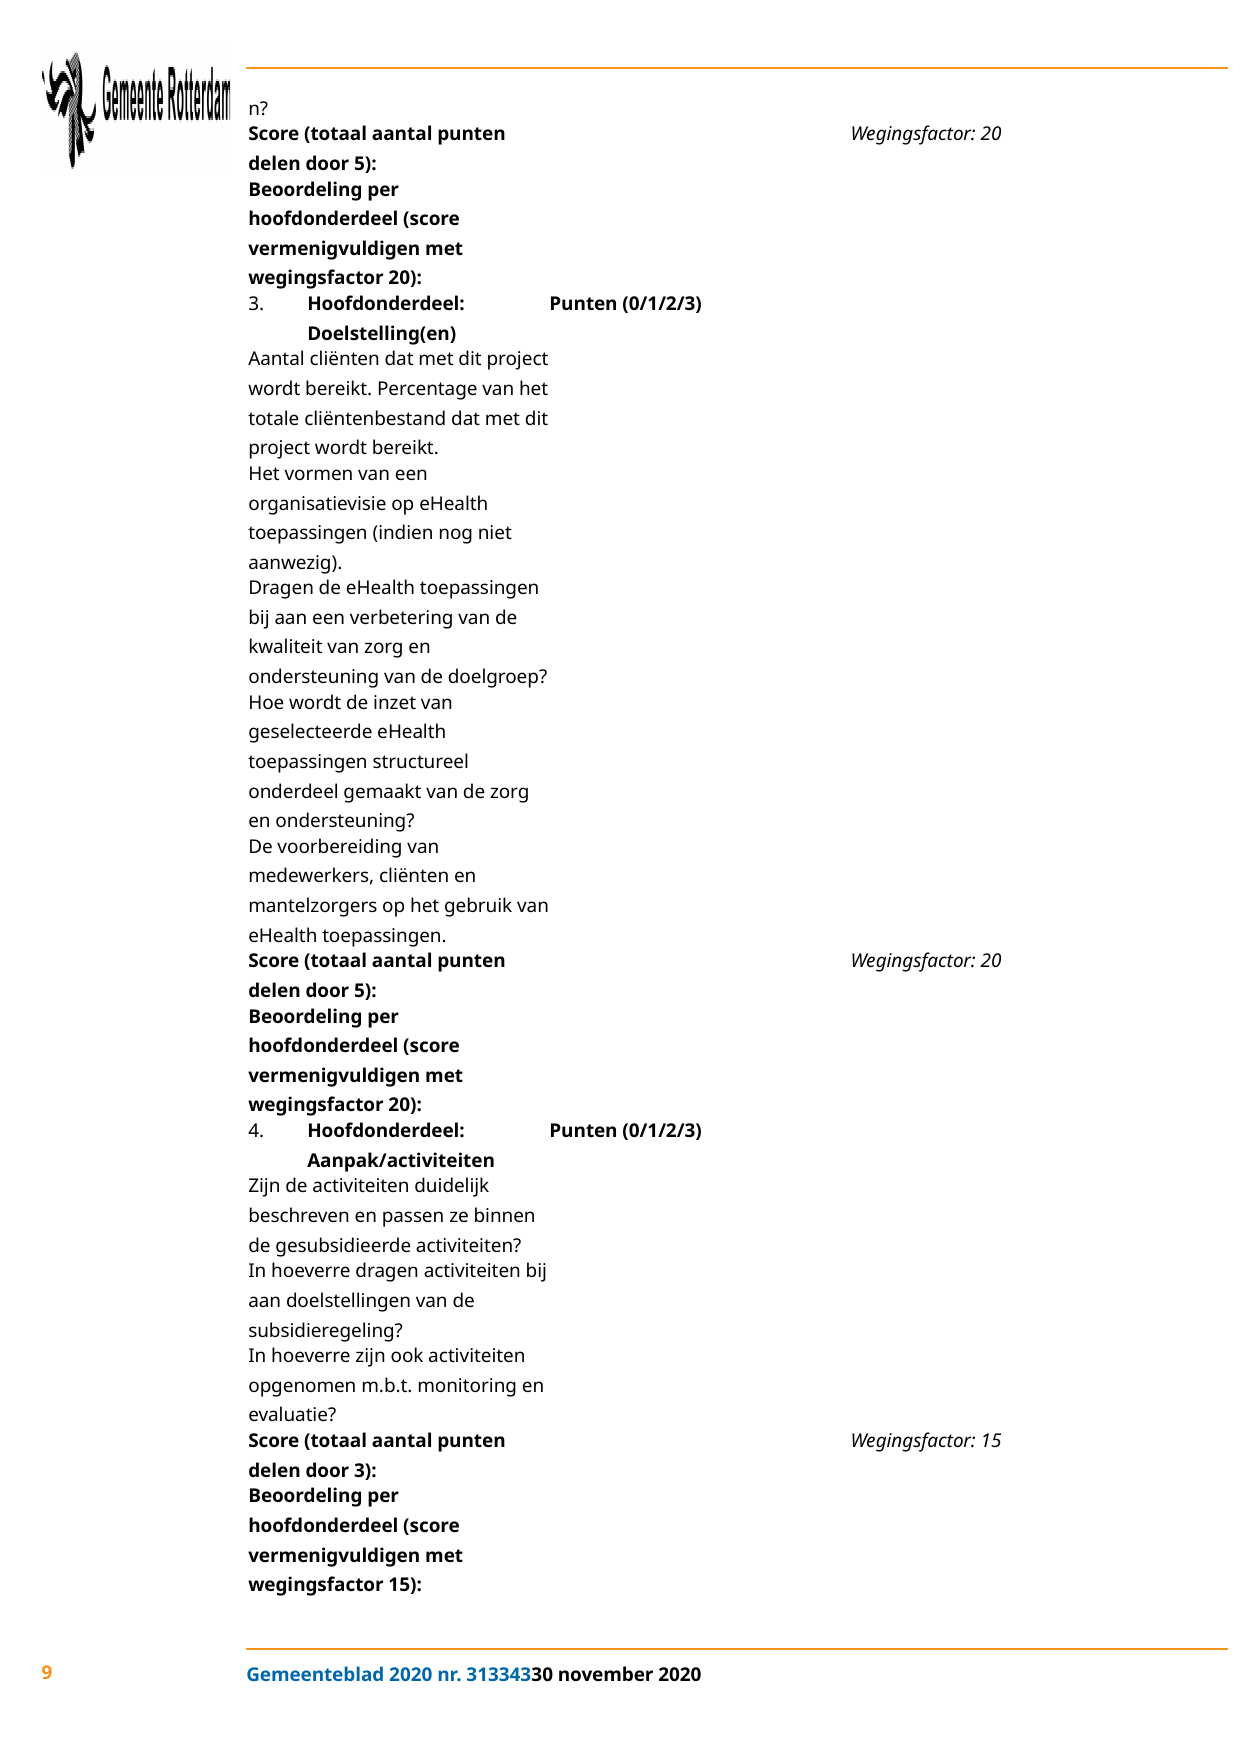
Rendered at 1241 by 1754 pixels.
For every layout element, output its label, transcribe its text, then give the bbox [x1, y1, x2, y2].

table_cell Aantal cliënten dat met dit project wordt bereikt. Percentage van het totale cliëntenbestand dat met dit project wordt bereikt. [248, 346, 549, 460]
table_cell Beoordeling per hoofdonderdeel (score vermenigvuldigen met wegingsfactor 15): [248, 1483, 549, 1597]
table_cell [850, 346, 1152, 460]
table_cell [549, 1343, 850, 1427]
table_cell [549, 346, 850, 460]
table_cell [549, 176, 850, 290]
table_cell Hoofdonderdeel: Doelstelling(en) [248, 290, 549, 346]
table_cell [549, 121, 850, 176]
table_cell [850, 1483, 1152, 1597]
table_cell Zijn de activiteiten duidelijk beschreven en passen ze binnen de gesubsidieerde activiteiten? [248, 1173, 549, 1258]
table_cell [850, 290, 1152, 346]
table_cell n? [248, 95, 549, 121]
table_cell In hoeverre dragen activiteiten bij aan doelstellingen van de subsidieregeling? [248, 1258, 549, 1342]
table_cell [850, 833, 1152, 948]
table_cell [549, 1173, 850, 1258]
table_cell Het vormen van een organisatievisie op eHealth toepassingen (indien nog niet aanwezig). [248, 460, 549, 574]
table_cell Punten (0/1/2/3) [549, 1118, 850, 1173]
table_cell Punten (0/1/2/3) [549, 290, 850, 346]
picture [41, 47, 231, 172]
table_cell [549, 460, 850, 574]
table_cell [549, 95, 850, 121]
table_cell In hoeverre zijn ook activiteiten opgenomen m.b.t. monitoring en evaluatie? [248, 1343, 549, 1427]
table_cell [850, 689, 1152, 833]
table_cell [850, 1343, 1152, 1427]
table_cell Score (totaal aantal punten delen door 5): [248, 121, 549, 176]
table_cell Wegingsfactor: 20 [850, 121, 1152, 176]
table_cell Score (totaal aantal punten delen door 3): [248, 1428, 549, 1483]
table_cell [549, 1428, 850, 1483]
table_cell Score (totaal aantal punten delen door 5): [248, 948, 549, 1003]
table_cell Beoordeling per hoofdonderdeel (score vermenigvuldigen met wegingsfactor 20): [248, 1003, 549, 1117]
table_cell Wegingsfactor: 15 [850, 1428, 1152, 1483]
table_cell [549, 1258, 850, 1342]
table_cell [850, 95, 1152, 121]
table_cell [549, 1003, 850, 1117]
table_cell [549, 575, 850, 689]
table_cell [549, 1483, 850, 1597]
table_cell [850, 575, 1152, 689]
table_cell De voorbereiding van medewerkers, cliënten en mantelzorgers op het gebruik van eHealth toepassingen. [248, 833, 549, 948]
table_cell [850, 1258, 1152, 1342]
table_cell Dragen de eHealth toepassingen bij aan een verbetering van de kwaliteit van zorg en ondersteuning van de doelgroep? [248, 575, 549, 689]
table_cell Hoe wordt de inzet van geselecteerde eHealth toepassingen structureel onderdeel gemaakt van de zorg en ondersteuning? [248, 689, 549, 833]
table_cell [850, 176, 1152, 290]
table_cell [549, 833, 850, 948]
table_cell [850, 1118, 1152, 1173]
table_cell [850, 460, 1152, 574]
table_cell Beoordeling per hoofdonderdeel (score vermenigvuldigen met wegingsfactor 20): [248, 176, 549, 290]
table_cell [549, 948, 850, 1003]
table_cell [549, 689, 850, 833]
table_cell Wegingsfactor: 20 [850, 948, 1152, 1003]
table_cell [850, 1003, 1152, 1117]
table_cell [850, 1173, 1152, 1258]
table_cell Hoofdonderdeel: Aanpak/activiteiten [248, 1118, 549, 1173]
